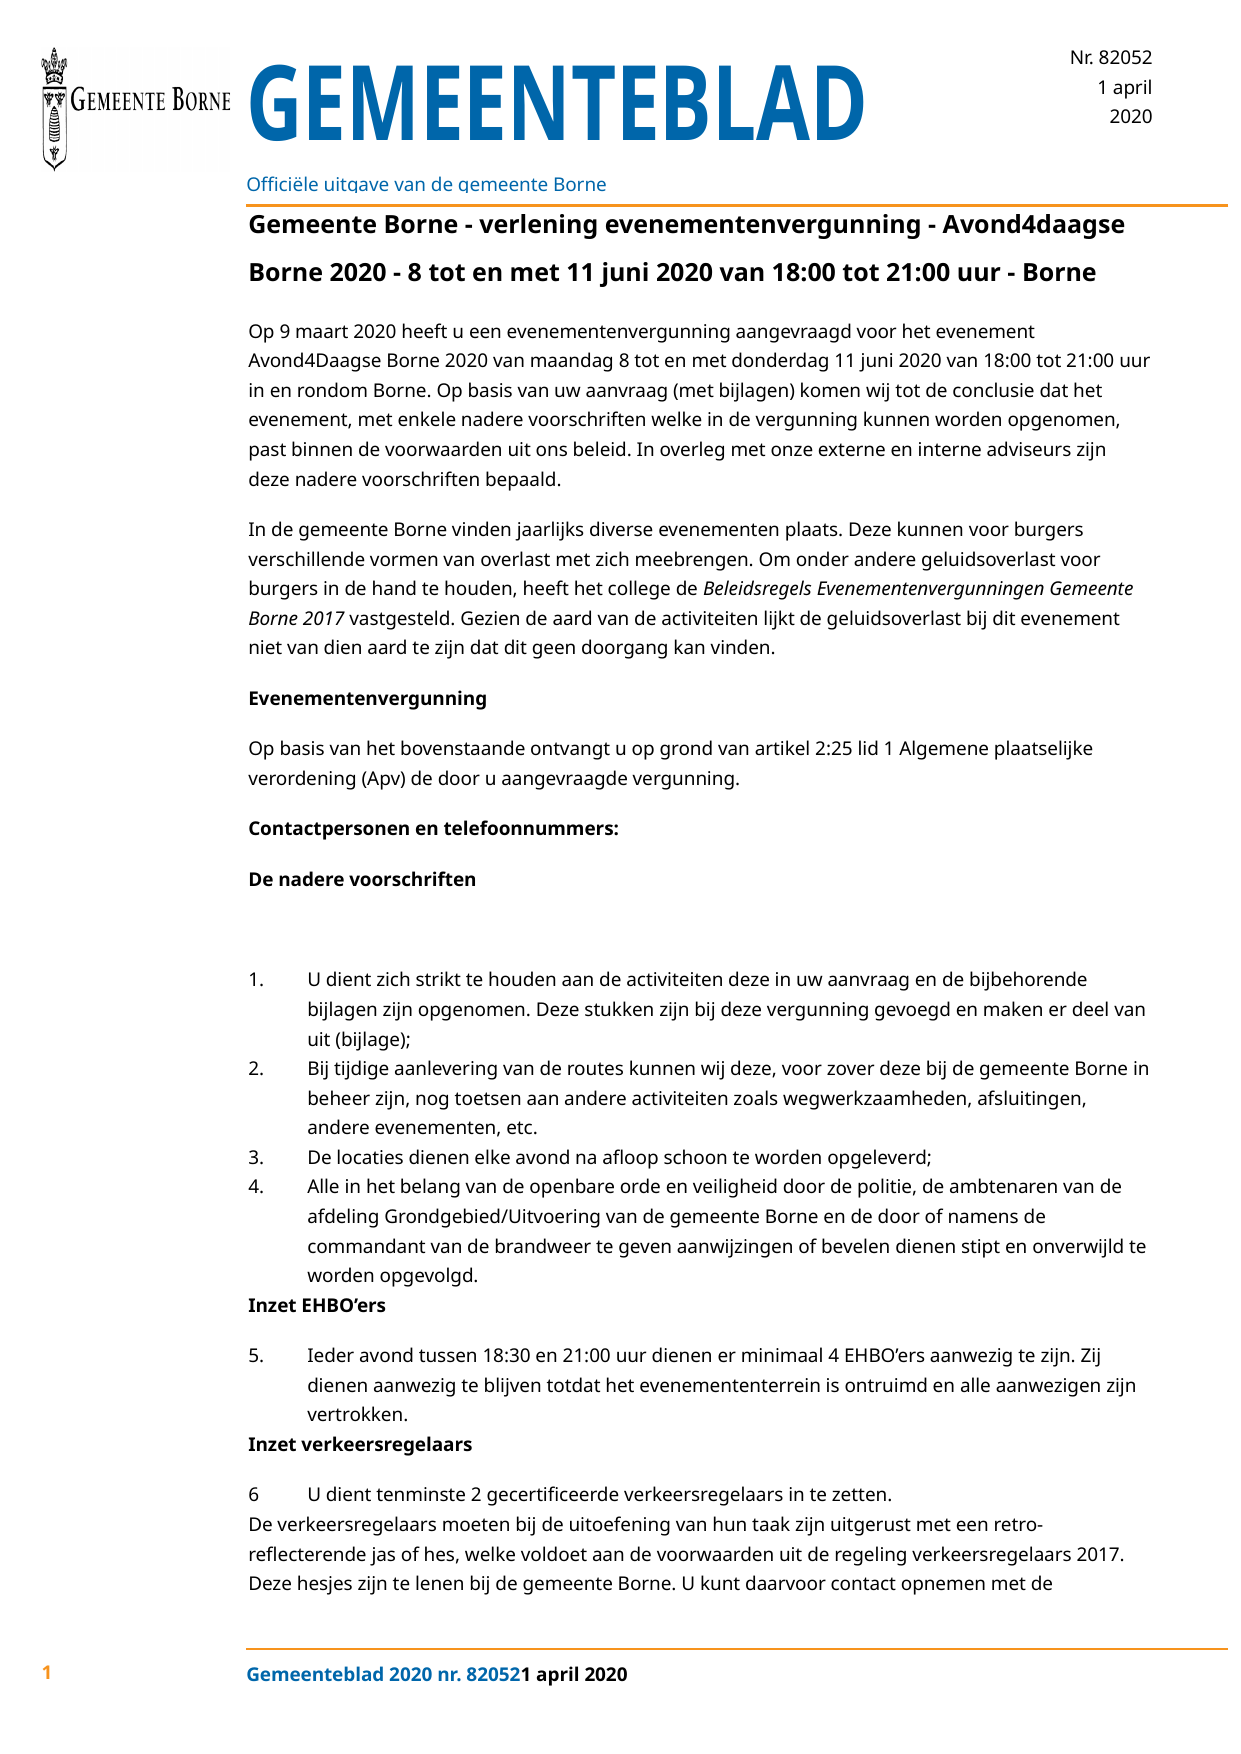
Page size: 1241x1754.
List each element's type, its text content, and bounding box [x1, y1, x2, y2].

list U dient tenminste 2 gecertificeerde verkeersregelaars in te zetten. [248, 1482, 1152, 1507]
list Ieder avond tussen 18:30 en 21:00 uur dienen er minimaal 4 EHBO’ers aanwezig te zijn. Zij dienen aanwezig te blijven totdat het evenemententerrein is ontruimd en alle aanwezigen zijn vertrokken. [248, 1342, 1152, 1427]
text Inzet verkeersregelaars [248, 1431, 1152, 1457]
text De verkeersregelaars moeten bij de uitoefening van hun taak zijn uitgerust met een retro-reflecterende jas of hes, welke voldoet aan de voorwaarden uit de regeling verkeersregelaars 2017. Deze hesjes zijn te lenen bij de gemeente Borne. U kunt daarvoor contact opnemen met de [248, 1511, 1152, 1596]
text Evenementenvergunning [248, 685, 1152, 711]
text Contactpersonen en telefoonnummers: [248, 815, 1152, 841]
picture [41, 47, 231, 172]
text Gemeente Borne - verlening evenementenvergunning - Avond4daagse Borne 2020 - 8 tot en met 11 juni 2020 van 18:00 tot 21:00 uur - Borne [248, 207, 1152, 288]
list De locaties dienen elke avond na afloop schoon te worden opgeleverd; [248, 1144, 1152, 1170]
text Inzet EHBO’ers [248, 1292, 1152, 1318]
list U dient zich strikt te houden aan de activiteiten deze in uw aanvraag en de bijbehorende bijlagen zijn opgenomen. Deze stukken zijn bij deze vergunning gevoegd en maken er deel van uit (bijlage); [248, 967, 1152, 1052]
text In de gemeente Borne vinden jaarlijks diverse evenementen plaats. Deze kunnen voor burgers verschillende vormen van overlast met zich meebrengen. Om onder andere geluidsoverlast voor burgers in de hand te houden, heeft het college de Beleidsregels Evenementenvergunningen Gemeente Borne 2017 vastgesteld. Gezien de aard van de activiteiten lijkt de geluidsoverlast bij dit evenement niet van dien aard te zijn dat dit geen doorgang kan vinden. [248, 516, 1152, 660]
text De nadere voorschriften [248, 866, 1152, 892]
text Op basis van het bovenstaande ontvangt u op grond van artikel 2:25 lid 1 Algemene plaatselijke verordening (Apv) de door u aangevraagde vergunning. [248, 735, 1152, 791]
list Bij tijdige aanlevering van de routes kunnen wij deze, voor zover deze bij de gemeente Borne in beheer zijn, nog toetsen aan andere activiteiten zoals wegwerkzaamheden, afsluitingen, andere evenementen, etc. [248, 1055, 1152, 1140]
list Alle in het belang van de openbare orde en veiligheid door de politie, de ambtenaren van de afdeling Grondgebied/Uitvoering van de gemeente Borne en de door of namens de commandant van de brandweer te geven aanwijzingen of bevelen dienen stipt en onverwijld te worden opgevolgd. [248, 1174, 1152, 1288]
text Op 9 maart 2020 heeft u een evenementenvergunning aangevraagd voor het evenement Avond4Daagse Borne 2020 van maandag 8 tot en met donderdag 11 juni 2020 van 18:00 tot 21:00 uur in en rondom Borne. Op basis van uw aanvraag (met bijlagen) komen wij tot de conclusie dat het evenement, met enkele nadere voorschriften welke in de vergunning kunnen worden opgenomen, past binnen de voorwaarden uit ons beleid. In overleg met onze externe en interne adviseurs zijn deze nadere voorschriften bepaald. [248, 318, 1152, 492]
